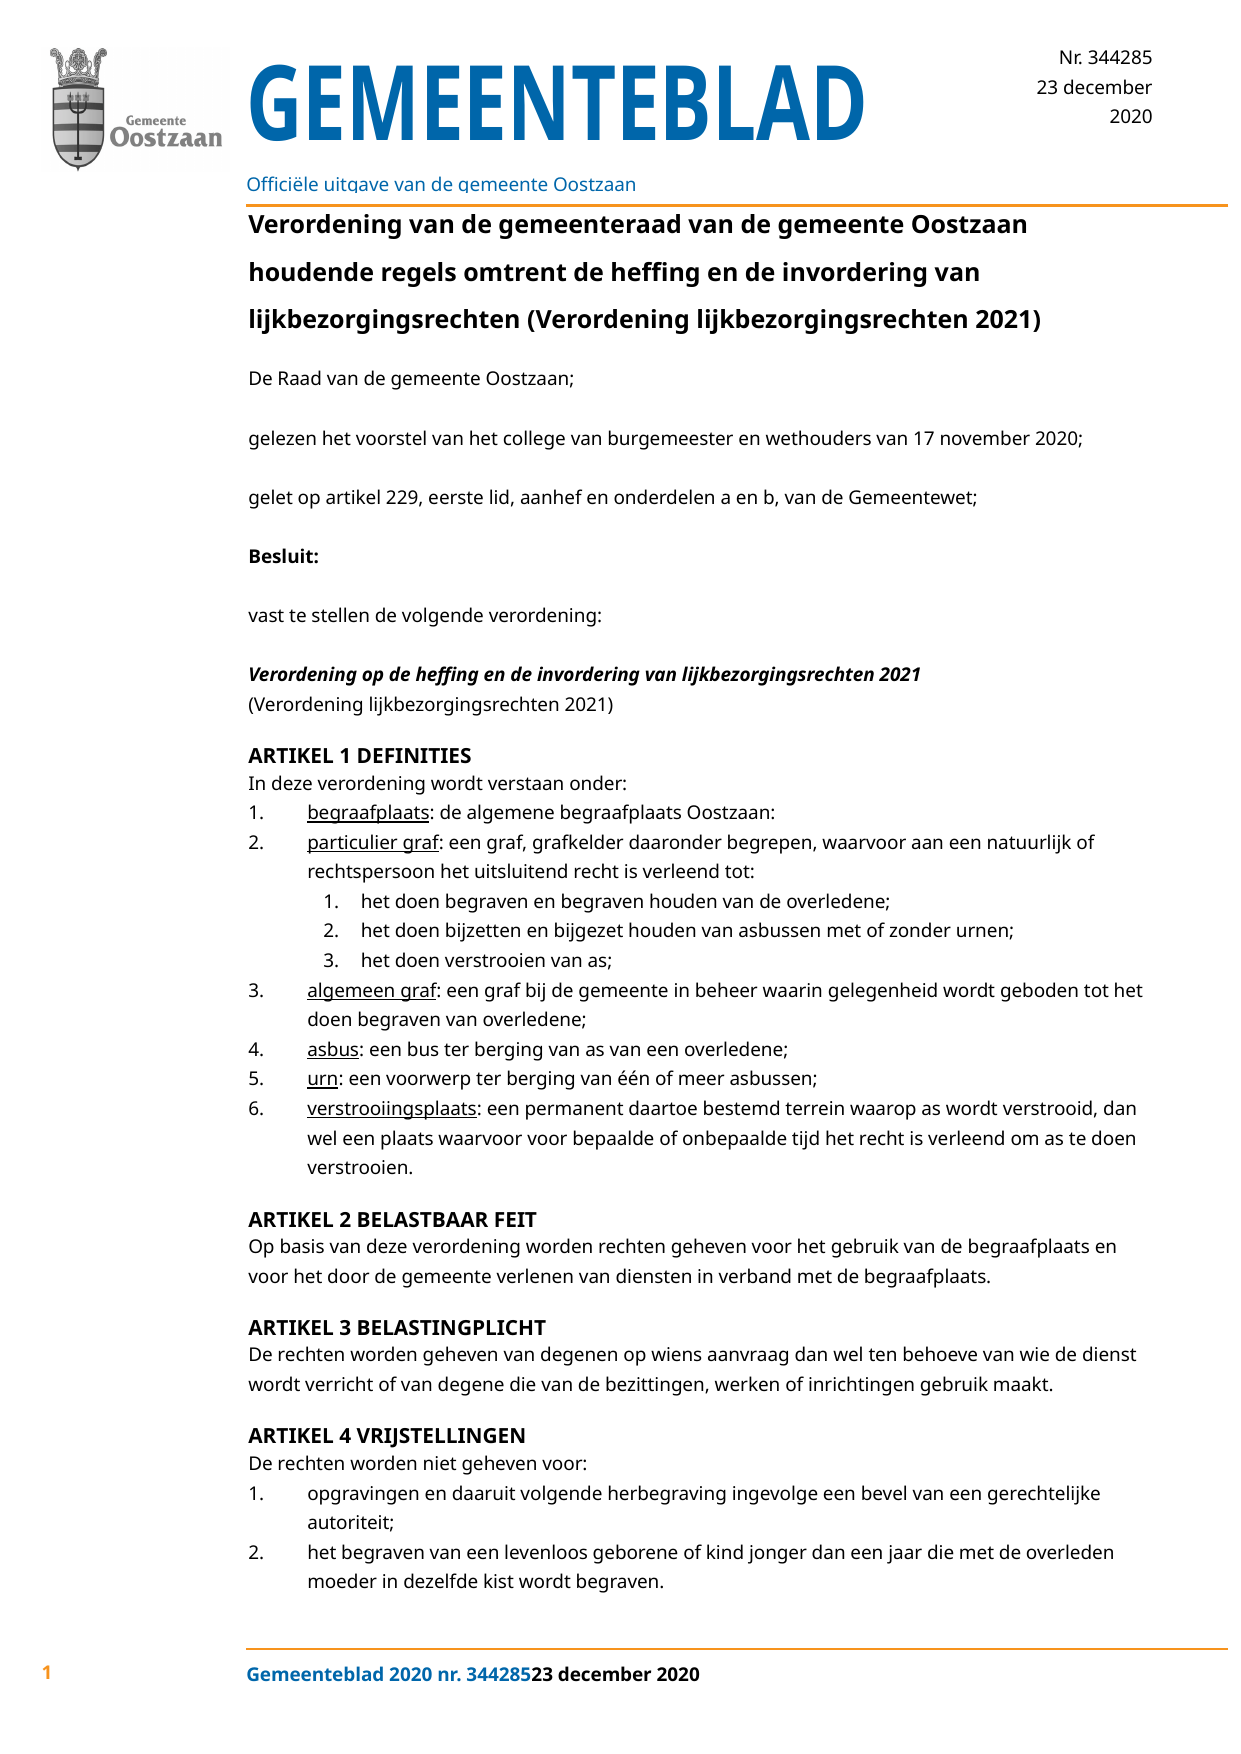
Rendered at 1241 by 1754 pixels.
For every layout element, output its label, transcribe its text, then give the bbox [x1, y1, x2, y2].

text Op basis van deze verordening worden rechten geheven voor het gebruik van de begraafplaats en voor het door de gemeente verlenen van diensten in verband met de begraafplaats. [248, 1233, 1152, 1288]
list urn: een voorwerp ter berging van één of meer asbussen; [248, 1066, 1152, 1091]
picture [41, 47, 231, 172]
text vast te stellen de volgende verordening: [248, 602, 1152, 628]
text Verordening op de heffing en de invordering van lijkbezorgingsrechten 2021 [248, 661, 1152, 687]
text De rechten worden geheven van degenen op wiens aanvraag dan wel ten behoeve van wie de dienst wordt verricht of van degene die van de bezittingen, werken of inrichtingen gebruik maakt. [248, 1342, 1152, 1397]
text gelet op artikel 229, eerste lid, aanhef en onderdelen a en b, van de Gemeentewet; [248, 484, 1152, 509]
text ARTIKEL 2 BELASTBAAR FEIT [248, 1205, 1152, 1233]
list het doen begraven en begraven houden van de overledene; [323, 888, 1152, 914]
text ARTIKEL 4 VRIJSTELLINGEN [248, 1422, 1152, 1450]
list verstrooiingsplaats: een permanent daartoe bestemd terrein waarop as wordt verstrooid, dan wel een plaats waarvoor voor bepaalde of onbepaalde tijd het recht is verleend om as te doen verstrooien. [248, 1095, 1152, 1180]
text ARTIKEL 3 BELASTINGPLICHT [248, 1313, 1152, 1342]
text Verordening van de gemeenteraad van de gemeente Oostzaan houdende regels omtrent de heffing en de invordering van lijkbezorgingsrechten (Verordening lijkbezorgingsrechten 2021) [248, 207, 1152, 336]
list asbus: een bus ter berging van as van een overledene; [248, 1036, 1152, 1062]
list algemeen graf: een graf bij de gemeente in beheer waarin gelegenheid wordt geboden tot het doen begraven van overledene; [248, 977, 1152, 1032]
text (Verordening lijkbezorgingsrechten 2021) [248, 691, 1152, 717]
text Besluit: [248, 543, 1152, 569]
list particulier graf: een graf, grafkelder daaronder begrepen, waarvoor aan een natuurlijk of rechtspersoon het uitsluitend recht is verleend tot: [248, 829, 1152, 884]
text In deze verordening wordt verstaan onder: [248, 770, 1152, 796]
text De Raad van de gemeente Oostzaan; [248, 366, 1152, 391]
list het doen verstrooien van as; [323, 947, 1152, 973]
list begraafplaats: de algemene begraafplaats Oostzaan: [248, 799, 1152, 825]
list opgravingen en daaruit volgende herbegraving ingevolge een bevel van een gerechtelijke autoriteit; [248, 1480, 1152, 1535]
text gelezen het voorstel van het college van burgemeester en wethouders van 17 november 2020; [248, 425, 1152, 450]
list het begraven van een levenloos geborene of kind jonger dan een jaar die met de overleden moeder in dezelfde kist wordt begraven. [248, 1539, 1152, 1594]
text ARTIKEL 1 DEFINITIES [248, 741, 1152, 770]
list het doen bijzetten en bijgezet houden van asbussen met of zonder urnen; [323, 918, 1152, 943]
text De rechten worden niet geheven voor: [248, 1450, 1152, 1476]
